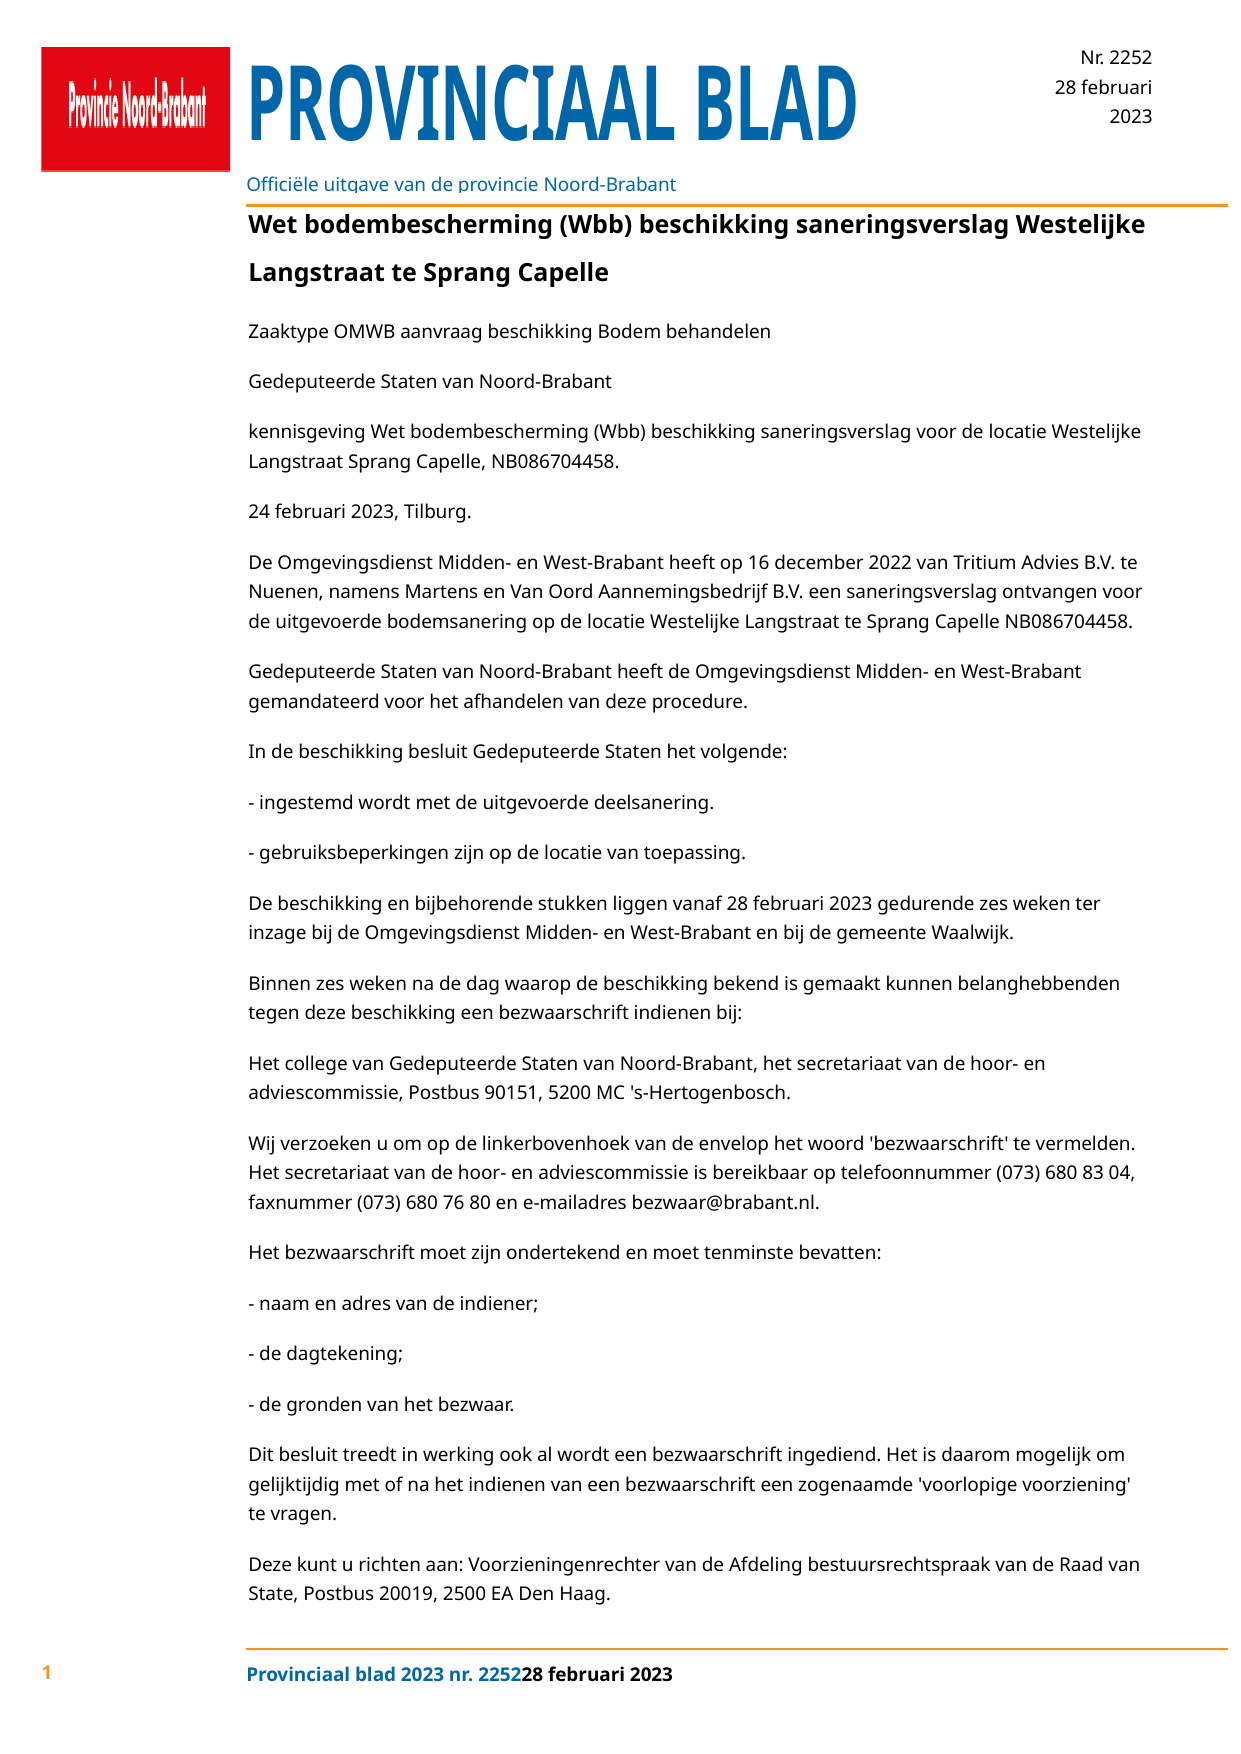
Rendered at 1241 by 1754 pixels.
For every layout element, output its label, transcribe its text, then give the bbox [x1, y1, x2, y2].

text - naam en adres van de indiener; [248, 1290, 1152, 1316]
text - de dagtekening; [248, 1340, 1152, 1366]
text Dit besluit treedt in werking ook al wordt een bezwaarschrift ingediend. Het is daarom mogelijk om gelijktijdig met of na het indienen van een bezwaarschrift een zogenaamde 'voorlopige voorziening' te vragen. [248, 1441, 1152, 1526]
text Binnen zes weken na de dag waarop de beschikking bekend is gemaakt kunnen belanghebbenden tegen deze beschikking een bezwaarschrift indienen bij: [248, 970, 1152, 1025]
text - ingestemd wordt met de uitgevoerde deelsanering. [248, 789, 1152, 815]
text De Omgevingsdienst Midden- en West-Brabant heeft op 16 december 2022 van Tritium Advies B.V. te Nuenen, namens Martens en Van Oord Aannemingsbedrijf B.V. een saneringsverslag ontvangen voor de uitgevoerde bodemsanering op de locatie Westelijke Langstraat te Sprang Capelle NB086704458. [248, 549, 1152, 634]
text De beschikking en bijbehorende stukken liggen vanaf 28 februari 2023 gedurende zes weken ter inzage bij de Omgevingsdienst Midden- en West-Brabant en bij de gemeente Waalwijk. [248, 890, 1152, 945]
text Zaaktype OMWB aanvraag beschikking Bodem behandelen [248, 318, 1152, 344]
text Het bezwaarschrift moet zijn ondertekend en moet tenminste bevatten: [248, 1239, 1152, 1265]
text kennisgeving Wet bodembescherming (Wbb) beschikking saneringsverslag voor de locatie Westelijke Langstraat Sprang Capelle, NB086704458. [248, 419, 1152, 474]
text Wet bodembescherming (Wbb) beschikking saneringsverslag Westelijke Langstraat te Sprang Capelle [248, 207, 1152, 288]
picture [41, 47, 231, 172]
text Wij verzoeken u om op de linkerbovenhoek van de envelop het woord 'bezwaarschrift' te vermelden. Het secretariaat van de hoor- en adviescommissie is bereikbaar op telefoonnummer (073) 680 83 04, faxnummer (073) 680 76 80 en e-mailadres bezwaar@brabant.nl. [248, 1130, 1152, 1215]
text - gebruiksbeperkingen zijn op de locatie van toepassing. [248, 839, 1152, 865]
text Gedeputeerde Staten van Noord-Brabant [248, 368, 1152, 394]
text Gedeputeerde Staten van Noord-Brabant heeft de Omgevingsdienst Midden- en West-Brabant gemandateerd voor het afhandelen van deze procedure. [248, 659, 1152, 714]
text In de beschikking besluit Gedeputeerde Staten het volgende: [248, 739, 1152, 764]
text 24 februari 2023, Tilburg. [248, 499, 1152, 524]
text Het college van Gedeputeerde Staten van Noord-Brabant, het secretariaat van de hoor- en adviescommissie, Postbus 90151, 5200 MC 's-Hertogenbosch. [248, 1050, 1152, 1105]
text Deze kunt u richten aan: Voorzieningenrechter van de Afdeling bestuursrechtspraak van de Raad van State, Postbus 20019, 2500 EA Den Haag. [248, 1551, 1152, 1606]
text - de gronden van het bezwaar. [248, 1391, 1152, 1417]
